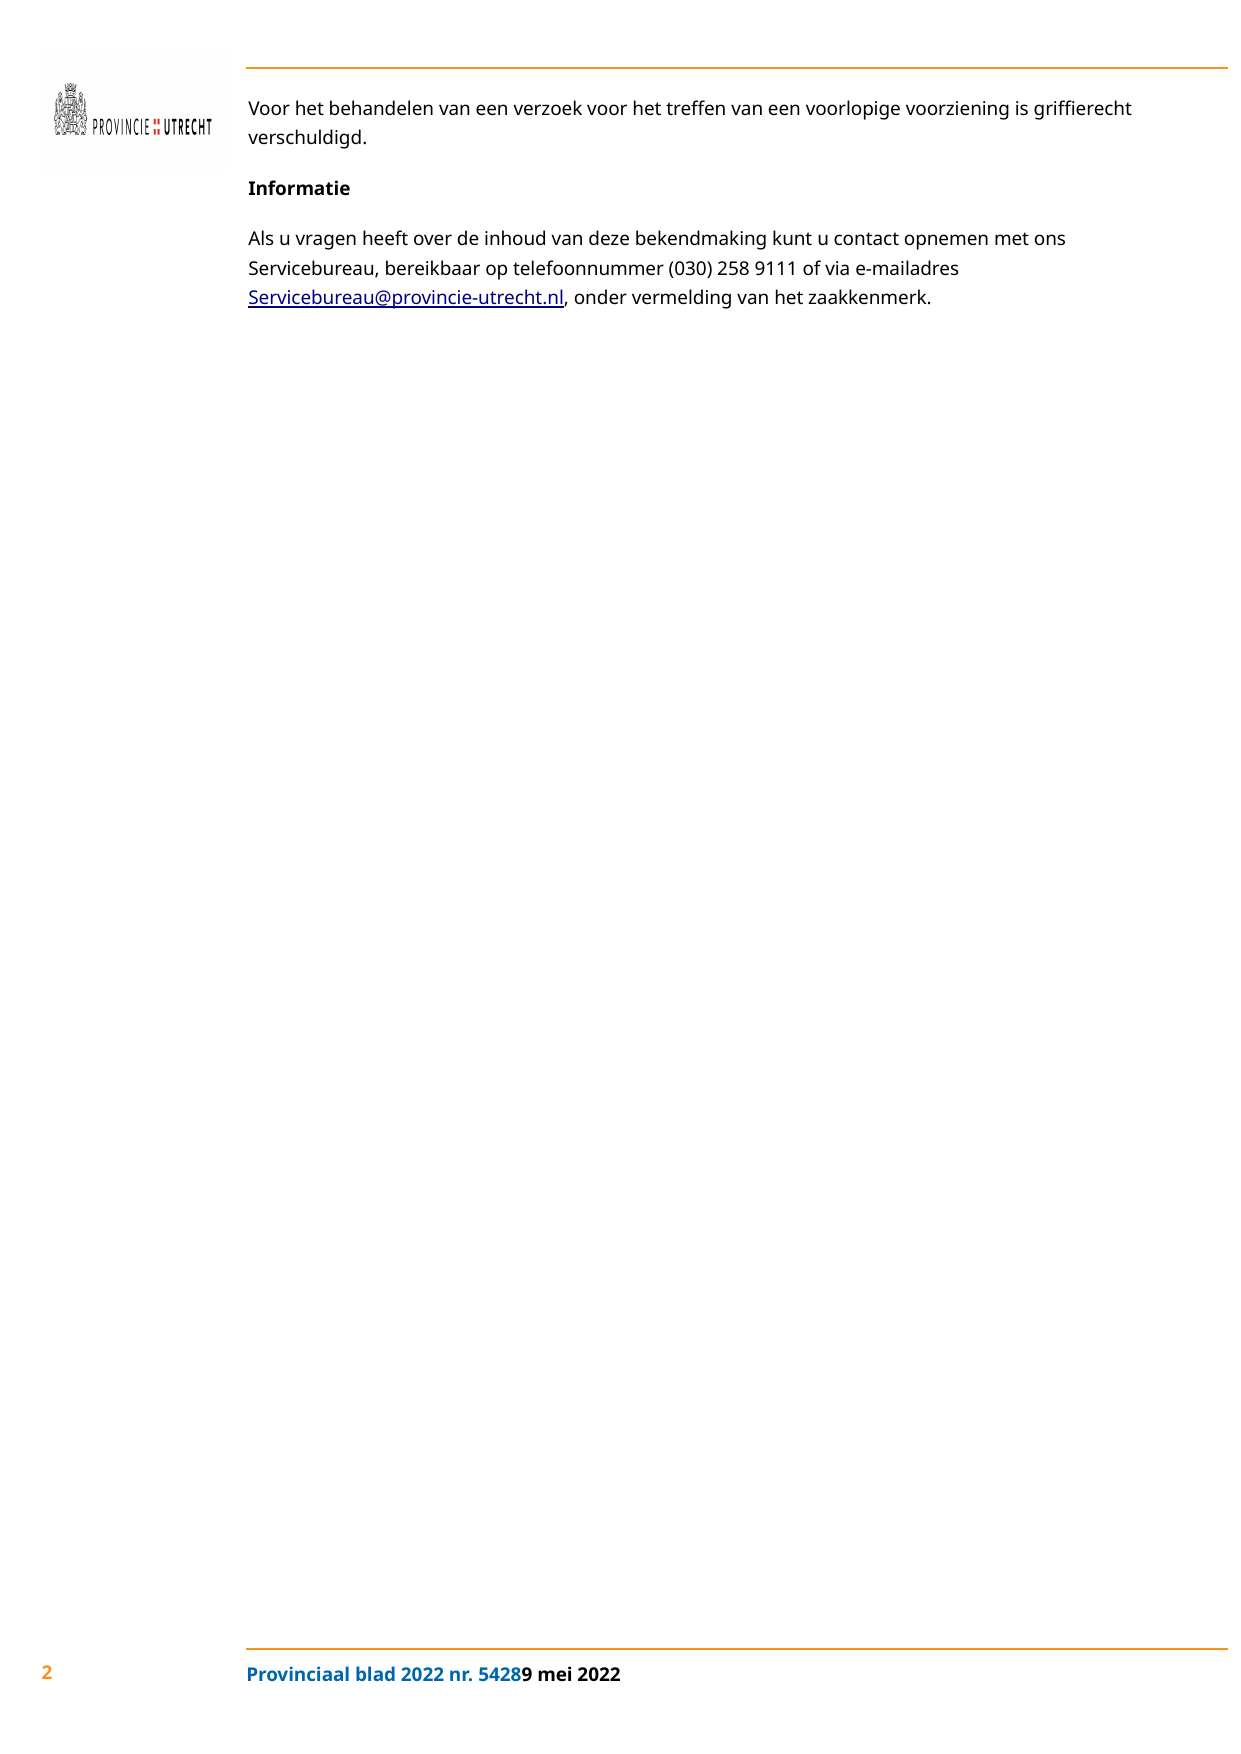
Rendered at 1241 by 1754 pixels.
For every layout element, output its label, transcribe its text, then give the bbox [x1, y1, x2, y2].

text Informatie [248, 175, 1152, 201]
picture [41, 47, 231, 172]
text Als u vragen heeft over de inhoud van deze bekendmaking kunt u contact opnemen met ons Servicebureau, bereikbaar op telefoonnummer (030) 258 9111 of via e-mailadres Servicebureau@provincie-utrecht.nl, onder vermelding van het zaakkenmerk. [248, 225, 1152, 310]
text Voor het behandelen van een verzoek voor het treffen van een voorlopige voorziening is griffierecht verschuldigd. [248, 95, 1152, 150]
